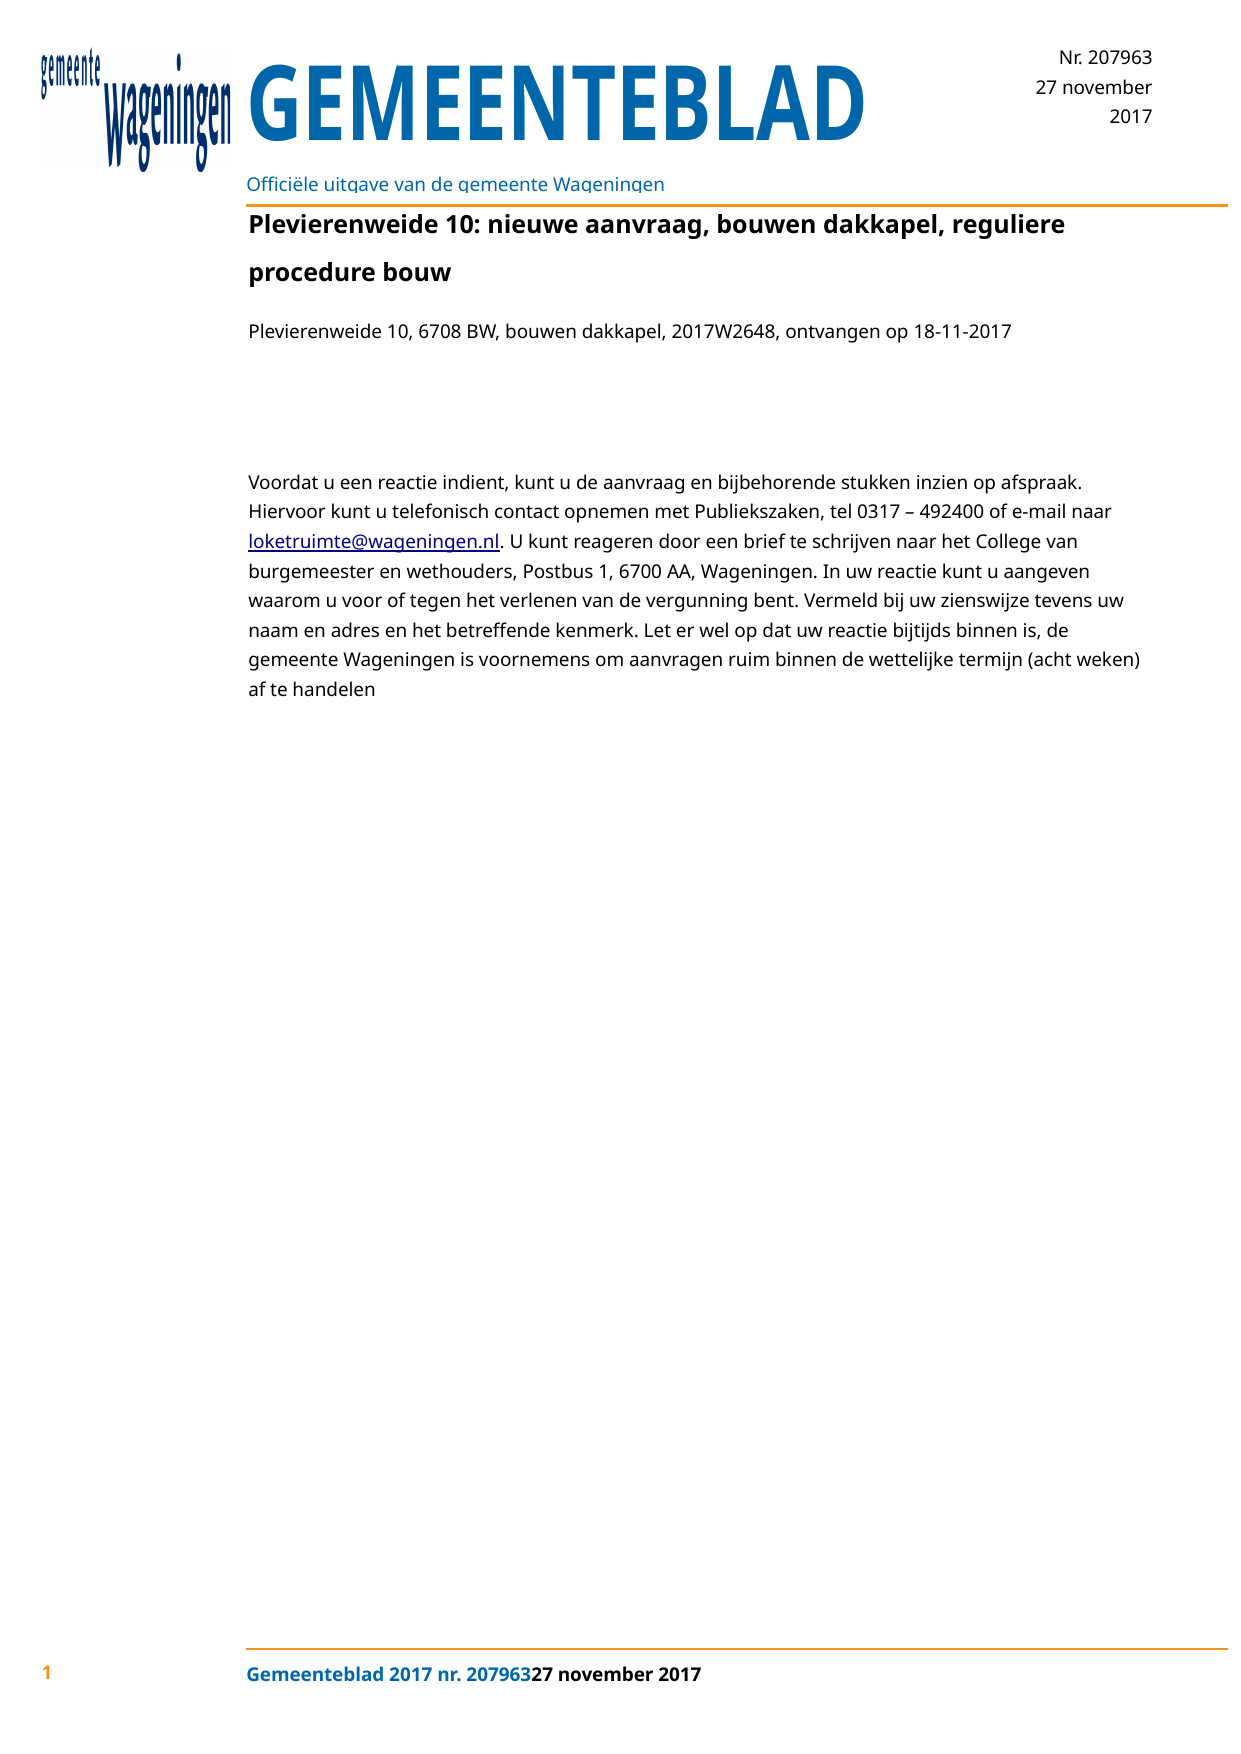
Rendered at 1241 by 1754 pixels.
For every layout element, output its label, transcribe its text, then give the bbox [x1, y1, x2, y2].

text Voordat u een reactie indient, kunt u de aanvraag en bijbehorende stukken inzien op afspraak. Hiervoor kunt u telefonisch contact opnemen met Publiekszaken, tel 0317 – 492400 of e-mail naar loketruimte@wageningen.nl. U kunt reageren door een brief te schrijven naar het College van burgemeester en wethouders, Postbus 1, 6700 AA, Wageningen. In uw reactie kunt u aangeven waarom u voor of tegen het verlenen van de vergunning bent. Vermeld bij uw zienswijze tevens uw naam en adres en het betreffende kenmerk. Let er wel op dat uw reactie bijtijds binnen is, de gemeente Wageningen is voornemens om aanvragen ruim binnen de wettelijke termijn (acht weken) af te handelen [248, 469, 1152, 702]
text Plevierenweide 10: nieuwe aanvraag, bouwen dakkapel, reguliere procedure bouw [248, 207, 1152, 288]
text Plevierenweide 10, 6708 BW, bouwen dakkapel, 2017W2648, ontvangen op 18-11-2017 [248, 318, 1152, 344]
picture [41, 47, 231, 172]
